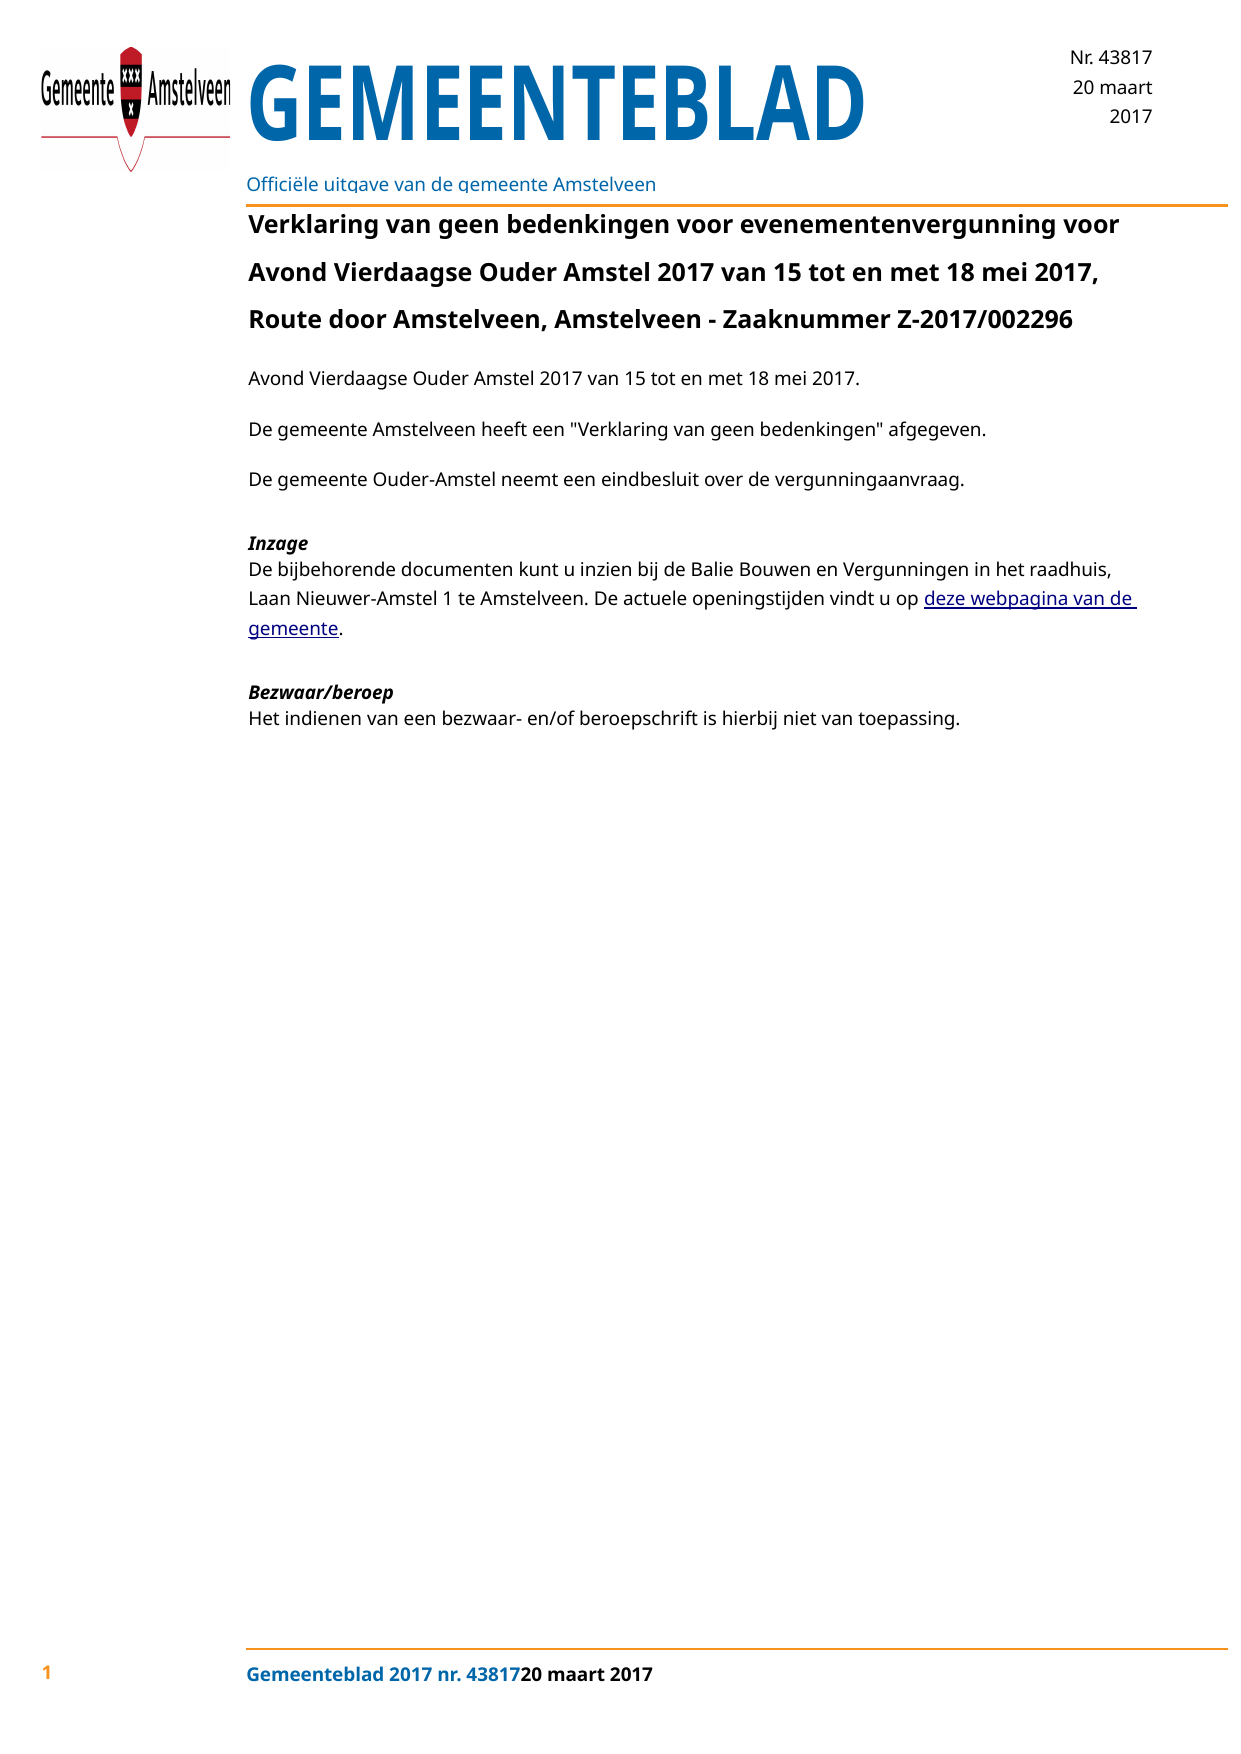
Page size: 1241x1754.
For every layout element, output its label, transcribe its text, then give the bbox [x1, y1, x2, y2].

text De gemeente Ouder-Amstel neemt een eindbesluit over de vergunningaanvraag. [248, 466, 1152, 492]
text De gemeente Amstelveen heeft een "Verklaring van geen bedenkingen" afgegeven. [248, 416, 1152, 442]
text Inzage [248, 530, 1152, 556]
text Bezwaar/beroep [248, 679, 1152, 705]
picture [41, 47, 231, 172]
text De bijbehorende documenten kunt u inzien bij de Balie Bouwen en Vergunningen in het raadhuis, Laan Nieuwer-Amstel 1 te Amstelveen. De actuele openingstijden vindt u op deze webpagina van de gemeente. [248, 556, 1152, 641]
text Verklaring van geen bedenkingen voor evenementenvergunning voor Avond Vierdaagse Ouder Amstel 2017 van 15 tot en met 18 mei 2017, Route door Amstelveen, Amstelveen - Zaaknummer Z-2017/002296 [248, 207, 1152, 336]
text Het indienen van een bezwaar- en/of beroepschrift is hierbij niet van toepassing. [248, 705, 1152, 731]
text Avond Vierdaagse Ouder Amstel 2017 van 15 tot en met 18 mei 2017. [248, 366, 1152, 391]
